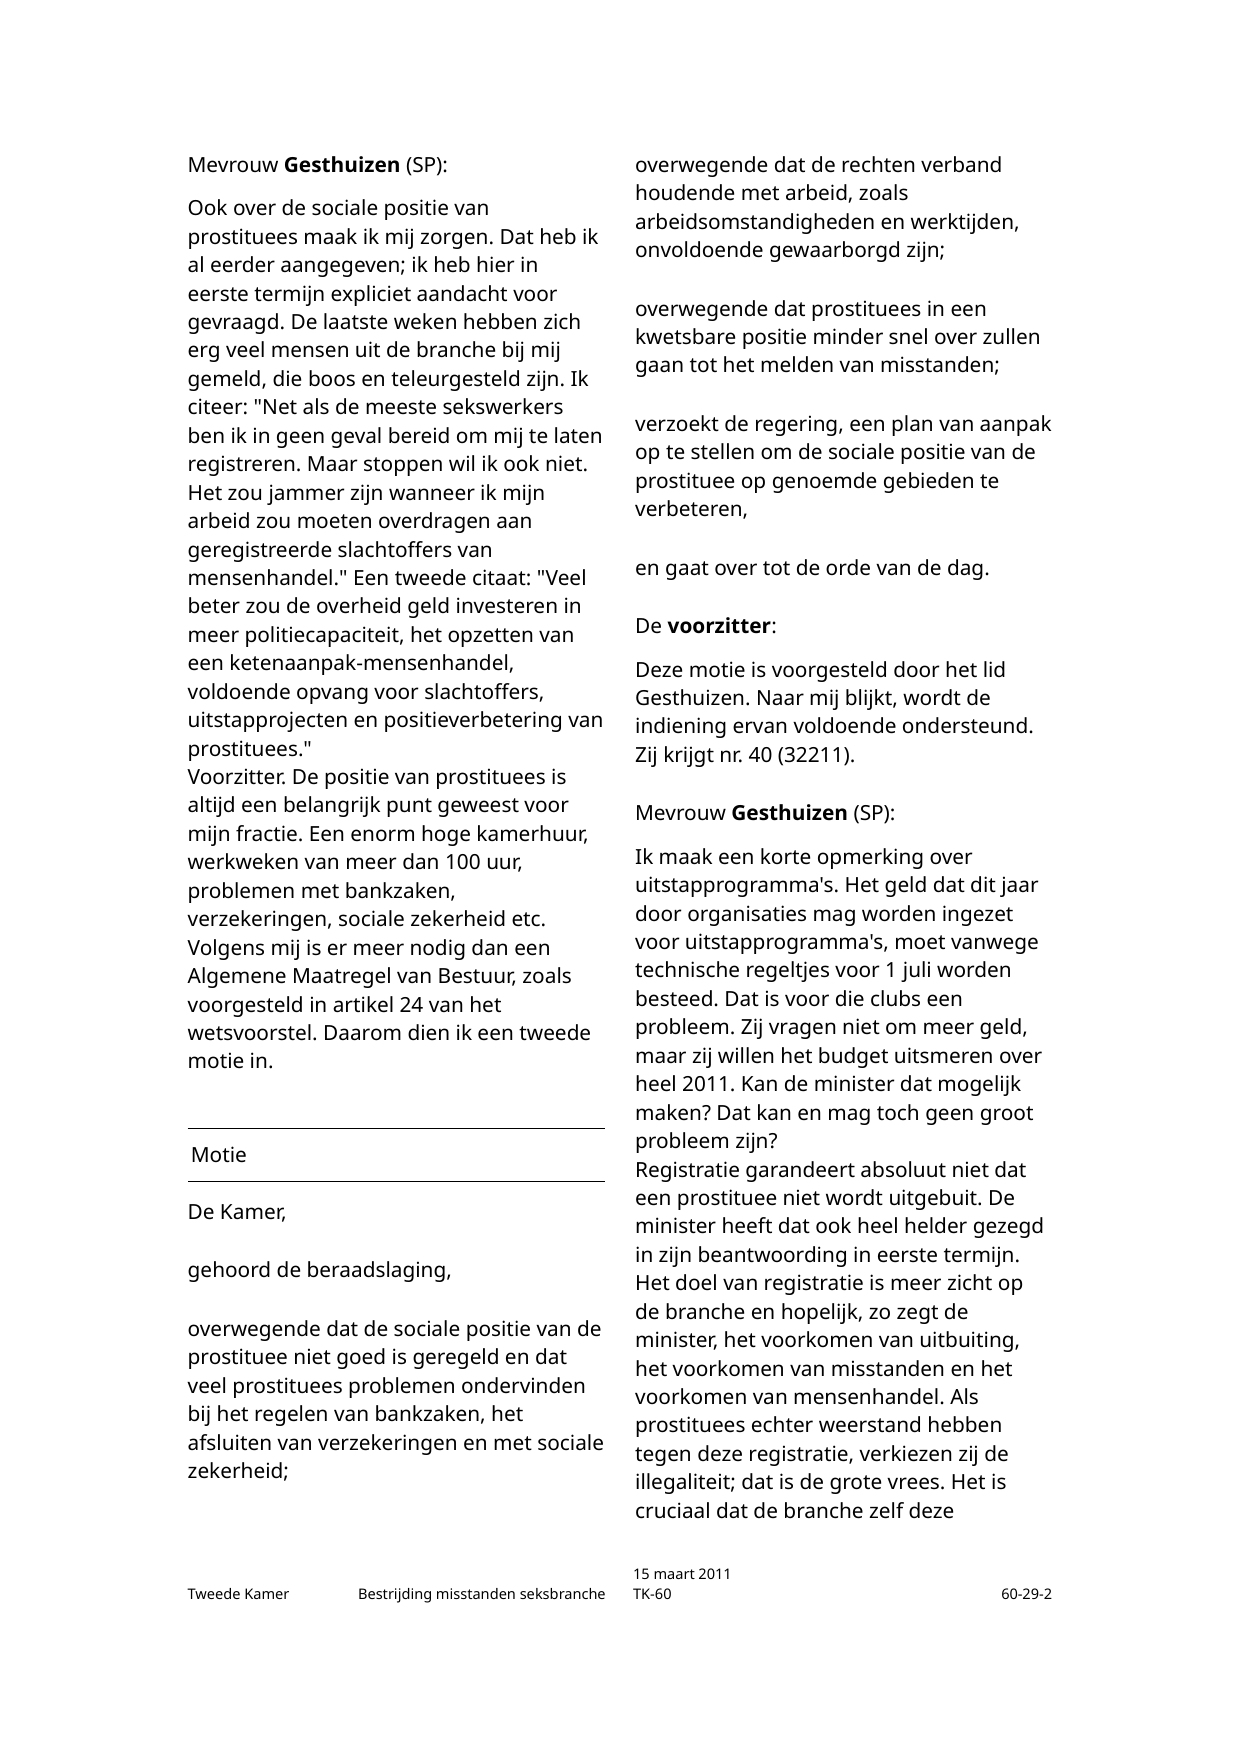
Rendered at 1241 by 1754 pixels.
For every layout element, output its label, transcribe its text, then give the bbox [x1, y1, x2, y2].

text verzoekt de regering, een plan van aanpak op te stellen om de sociale positie van de prostituee op genoemde gebieden te verbeteren, [635, 409, 1053, 523]
text Mevrouw Gesthuizen (SP): [187, 150, 605, 178]
text Zij krijgt nr. 40 (32211). [635, 740, 1053, 768]
text De Kamer, [187, 1197, 605, 1225]
text Mevrouw Gesthuizen (SP): [635, 798, 1053, 827]
text De voorzitter: [635, 611, 1053, 640]
text overwegende dat prostituees in een kwetsbare positie minder snel over zullen gaan tot het melden van misstanden; [635, 294, 1053, 379]
text overwegende dat de sociale positie van de prostituee niet goed is geregeld en dat veel prostituees problemen ondervinden bij het regelen van bankzaken, het afsluiten van verzekeringen en met sociale zekerheid; [187, 1314, 605, 1484]
text overwegende dat de rechten verband houdende met arbeid, zoals arbeidsomstandigheden en werktijden, onvoldoende gewaarborgd zijn; [635, 150, 1053, 264]
text en gaat over tot de orde van de dag. [635, 553, 1053, 581]
subtitle Motie [187, 1129, 605, 1182]
text gehoord de beraadslaging, [187, 1255, 605, 1284]
text Registratie garandeert absoluut niet dat een prostituee niet wordt uitgebuit. De minister heeft dat ook heel helder gezegd in zijn beantwoording in eerste termijn. Het doel van registratie is meer zicht op de branche en hopelijk, zo zegt de minister, het voorkomen van uitbuiting, het voorkomen van misstanden en het voorkomen van mensenhandel. Als prostituees echter weerstand hebben tegen deze registratie, verkiezen zij de illegaliteit; dat is de grote vrees. Het is cruciaal dat de branche zelf deze [635, 1155, 1053, 1524]
text Ik maak een korte opmerking over uitstapprogramma's. Het geld dat dit jaar door organisaties mag worden ingezet voor uitstapprogramma's, moet vanwege technische regeltjes voor 1 juli worden besteed. Dat is voor die clubs een probleem. Zij vragen niet om meer geld, maar zij willen het budget uitsmeren over heel 2011. Kan de minister dat mogelijk maken? Dat kan en mag toch geen groot probleem zijn? [635, 842, 1053, 1155]
text Deze motie is voorgesteld door het lid Gesthuizen. Naar mij blijkt, wordt de indiening ervan voldoende ondersteund. [635, 655, 1053, 740]
text Ook over de sociale positie van prostituees maak ik mij zorgen. Dat heb ik al eerder aangegeven; ik heb hier in eerste termijn expliciet aandacht voor gevraagd. De laatste weken hebben zich erg veel mensen uit de branche bij mij gemeld, die boos en teleurgesteld zijn. Ik citeer: "Net als de meeste sekswerkers ben ik in geen geval bereid om mij te laten registreren. Maar stoppen wil ik ook niet. Het zou jammer zijn wanneer ik mijn arbeid zou moeten overdragen aan geregistreerde slachtoffers van mensenhandel." Een tweede citaat: "Veel beter zou de overheid geld investeren in meer politiecapaciteit, het opzetten van een ketenaanpak-mensenhandel, voldoende opvang voor slachtoffers, uitstapprojecten en positieverbetering van prostituees." [187, 193, 605, 762]
text Voorzitter. De positie van prostituees is altijd een belangrijk punt geweest voor mijn fractie. Een enorm hoge kamerhuur, werkweken van meer dan 100 uur, problemen met bankzaken, verzekeringen, sociale zekerheid etc. Volgens mij is er meer nodig dan een Algemene Maatregel van Bestuur, zoals voorgesteld in artikel 24 van het wetsvoorstel. Daarom dien ik een tweede motie in. [187, 762, 605, 1075]
